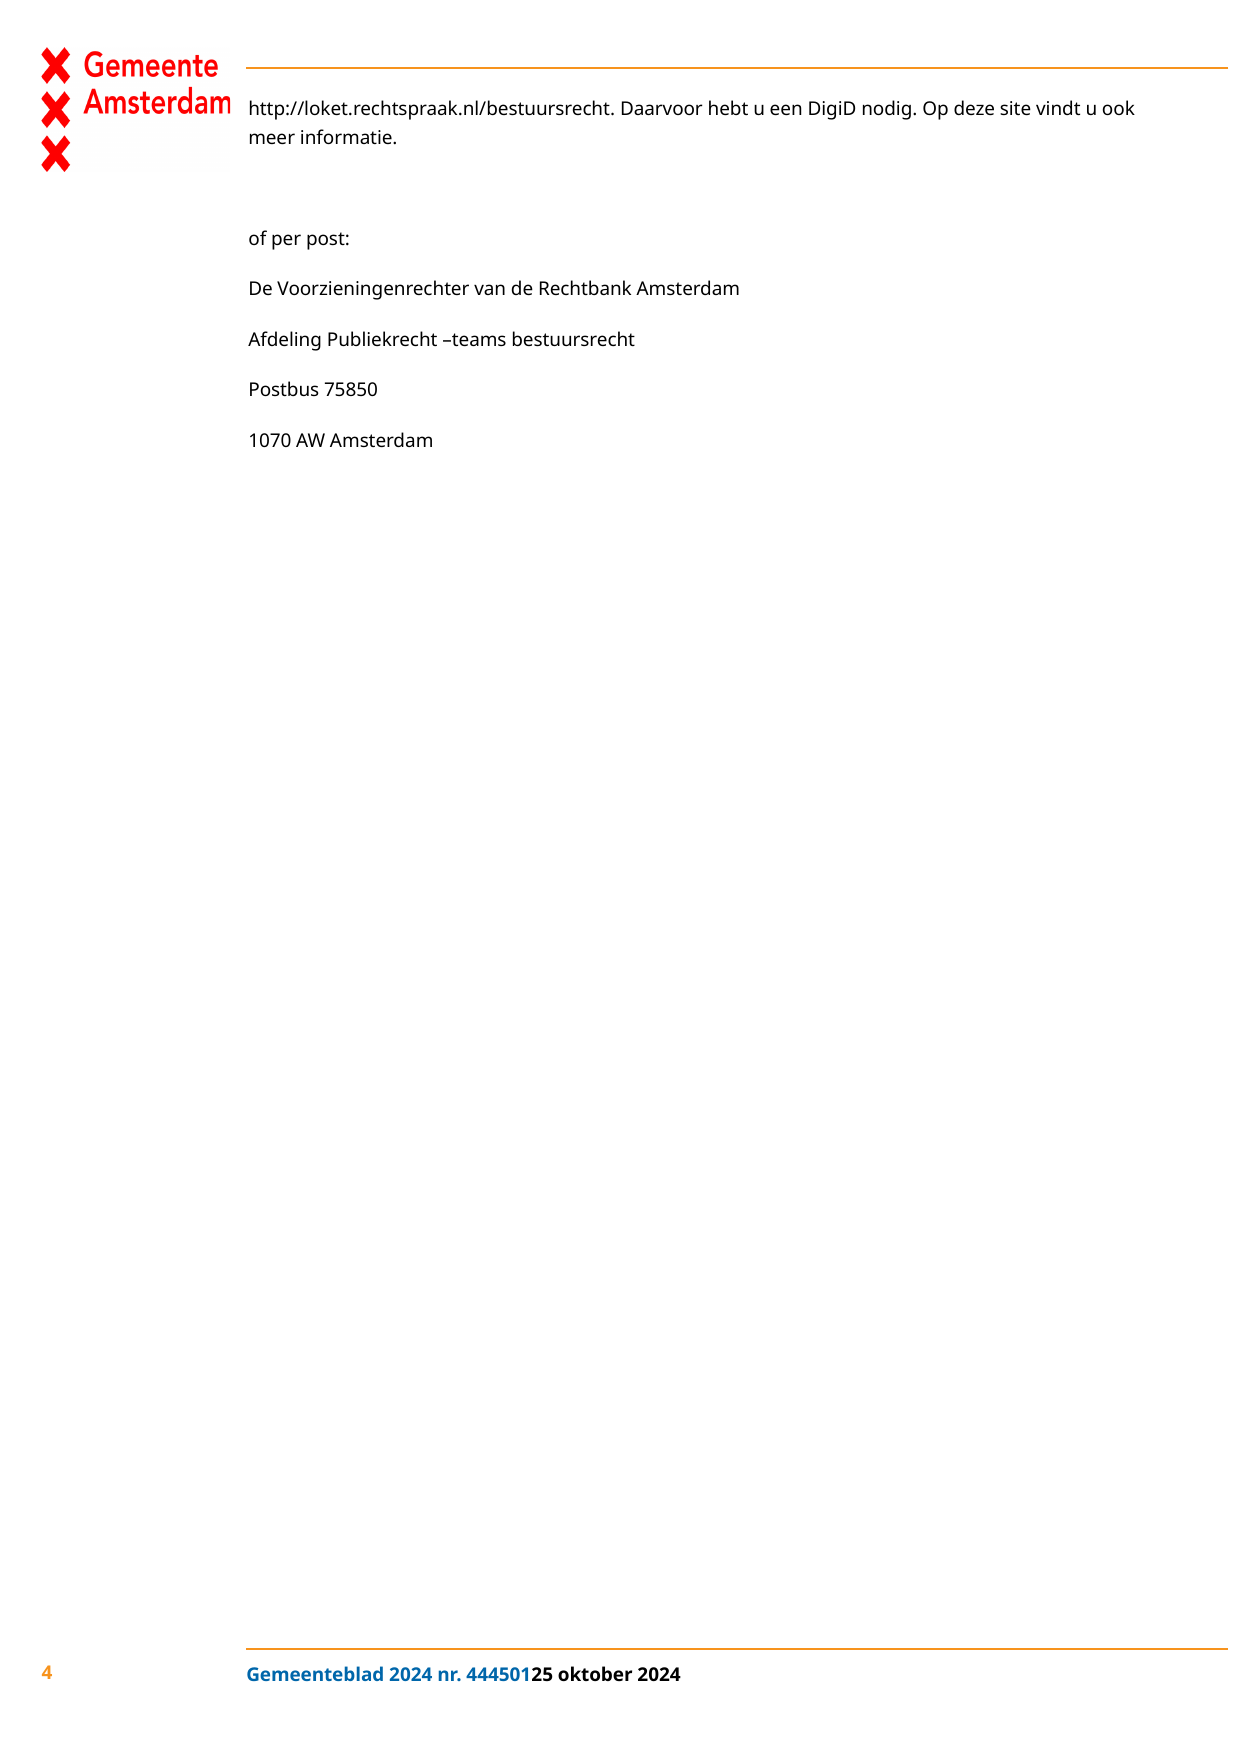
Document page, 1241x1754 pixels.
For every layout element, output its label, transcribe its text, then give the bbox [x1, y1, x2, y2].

text of per post: [248, 225, 1152, 251]
text 1070 AW Amsterdam [248, 427, 1152, 453]
text Postbus 75850 [248, 376, 1152, 402]
text Afdeling Publiekrecht –teams bestuursrecht [248, 326, 1152, 352]
text http://loket.rechtspraak.nl/bestuursrecht. Daarvoor hebt u een DigiD nodig. Op deze site vindt u ook meer informatie. [248, 95, 1152, 150]
picture [41, 47, 231, 172]
text De Voorzieningenrechter van de Rechtbank Amsterdam [248, 276, 1152, 301]
